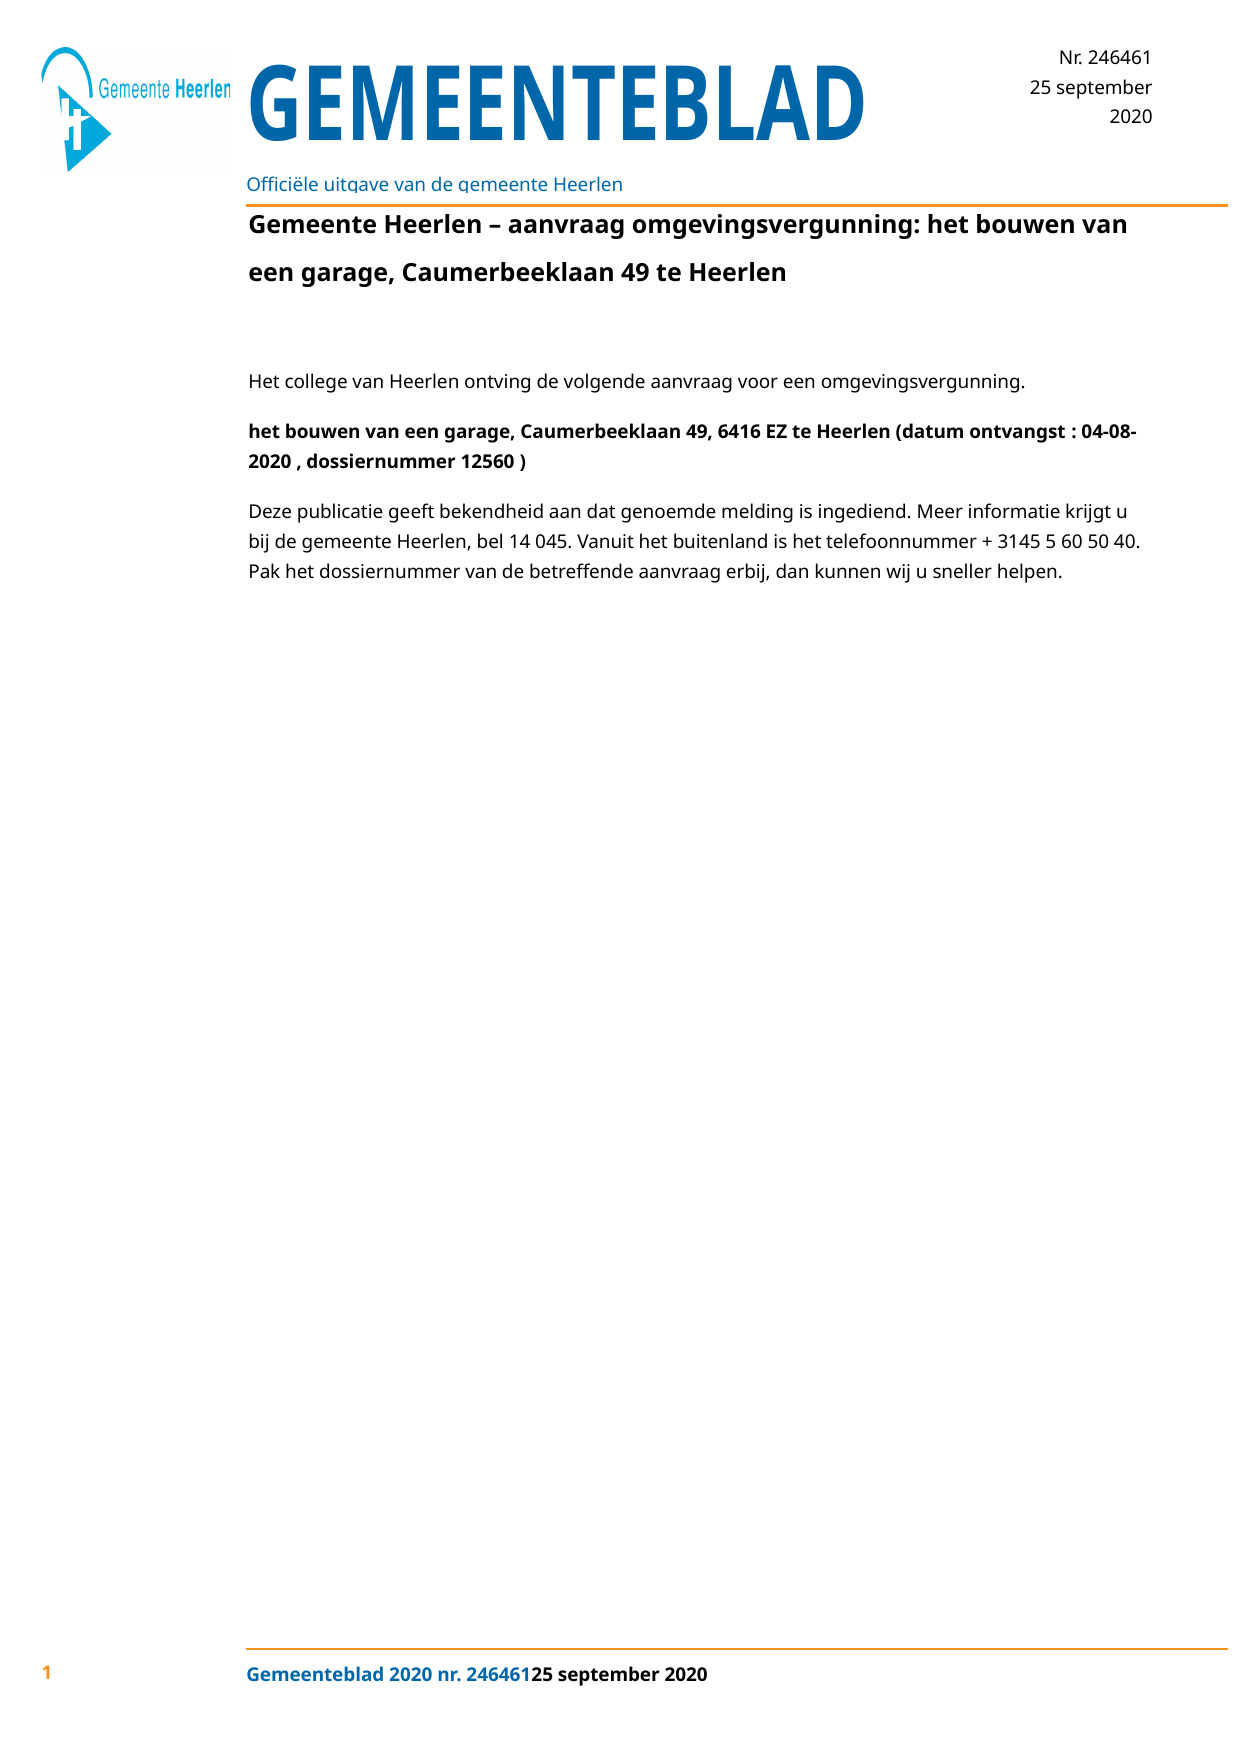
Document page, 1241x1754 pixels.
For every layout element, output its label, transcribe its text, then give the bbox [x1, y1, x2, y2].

picture [41, 47, 59, 70]
text Gemeente Heerlen – aanvraag omgevingsvergunning: het bouwen van een garage, Caumerbeeklaan 49 te Heerlen [248, 207, 1152, 288]
text Deze publicatie geeft bekendheid aan dat genoemde melding is ingediend. Meer informatie krijgt u bij de gemeente Heerlen, bel 14 045. Vanuit het buitenland is het telefoonnummer + 3145 5 60 50 40. Pak het dossiernummer van de betreffende aanvraag erbij, dan kunnen wij u sneller helpen. [248, 499, 1152, 584]
text het bouwen van een garage, Caumerbeeklaan 49, 6416 EZ te Heerlen (datum ontvangst : 04-08-2020 , dossiernummer 12560 ) [248, 419, 1152, 474]
text Het college van Heerlen ontving de volgende aanvraag voor een omgevingsvergunning. [248, 368, 1152, 394]
picture [41, 47, 231, 172]
